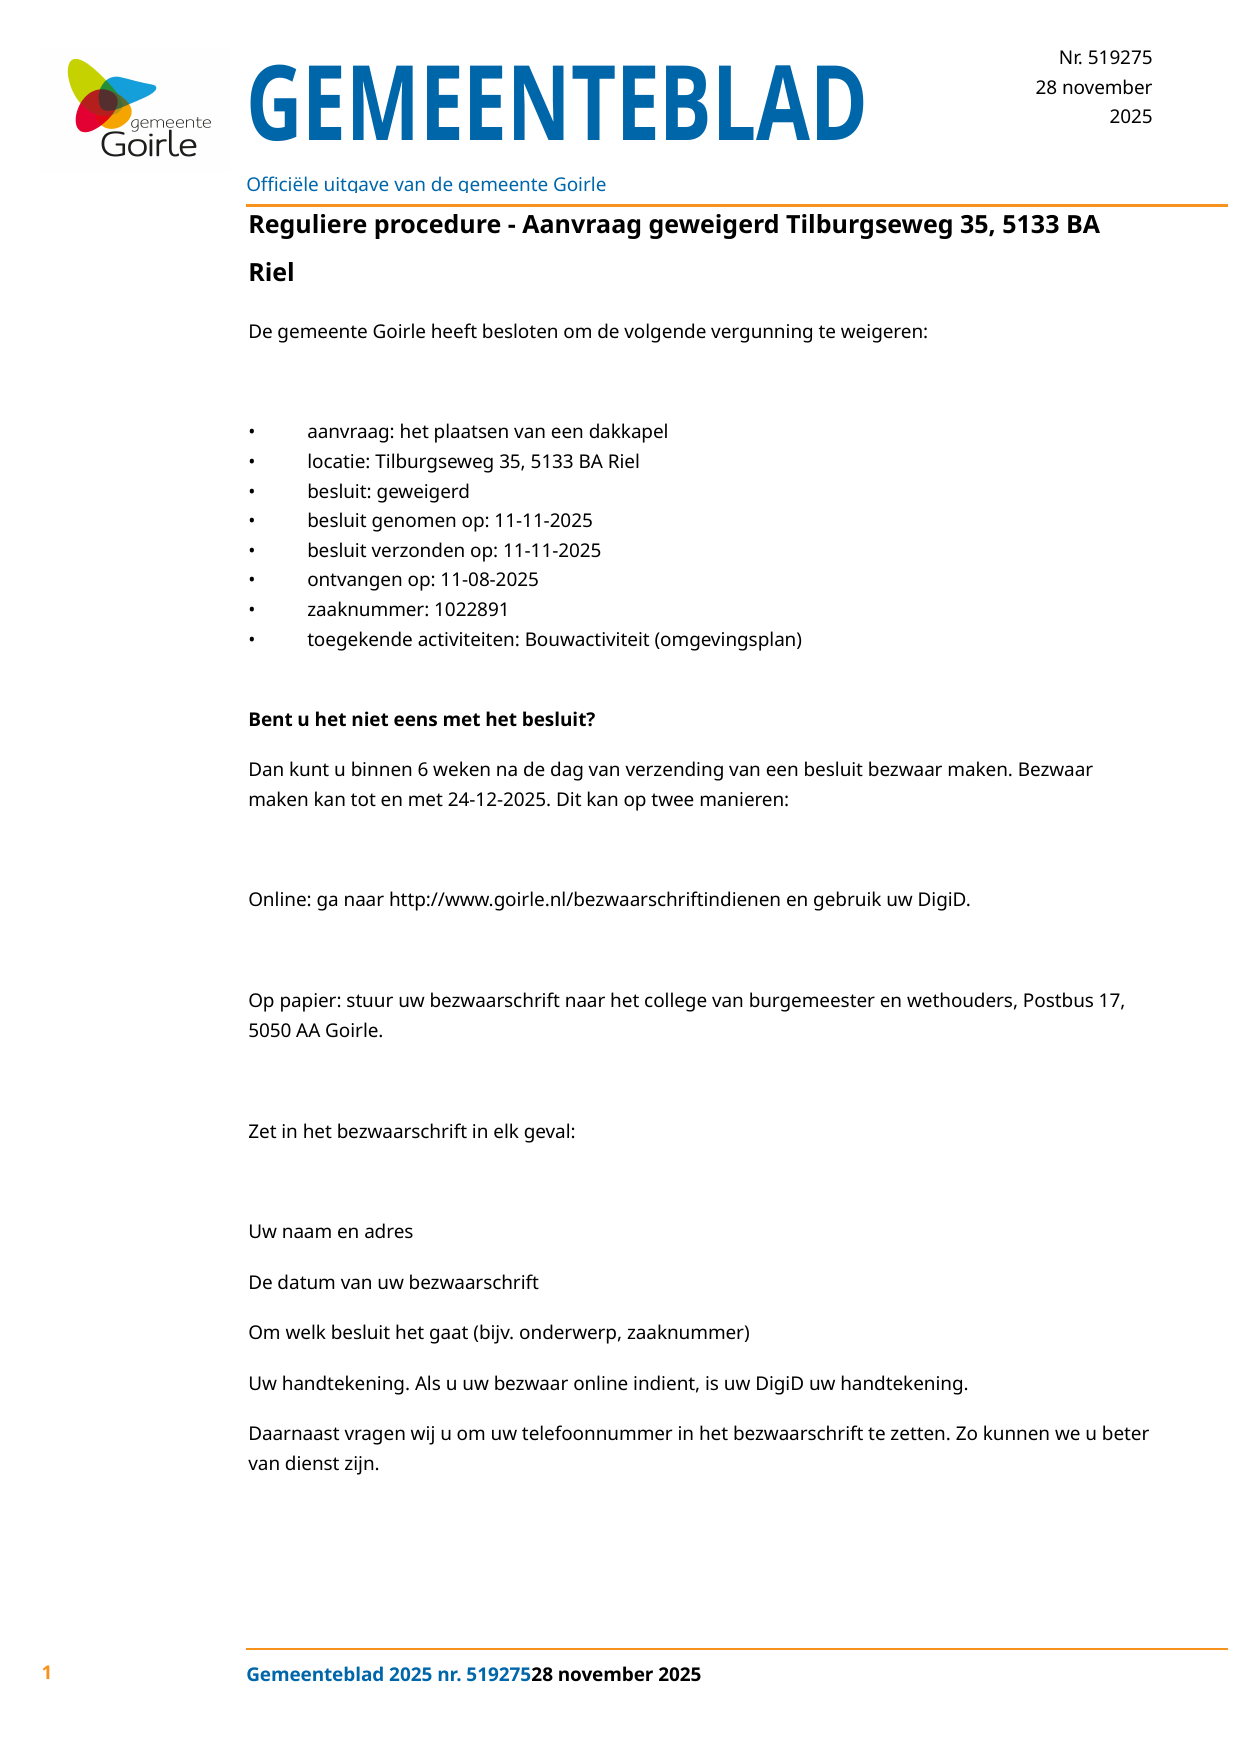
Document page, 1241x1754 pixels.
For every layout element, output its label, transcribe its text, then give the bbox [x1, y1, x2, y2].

picture [41, 47, 231, 172]
text Om welk besluit het gaat (bijv. onderwerp, zaaknummer) [248, 1319, 1152, 1345]
text Daarnaast vragen wij u om uw telefoonnummer in het bezwaarschrift te zetten. Zo kunnen we u beter van dienst zijn. [248, 1420, 1152, 1476]
text Uw handtekening. Als u uw bezwaar online indient, is uw DigiD uw handtekening. [248, 1370, 1152, 1396]
text Reguliere procedure - Aanvraag geweigerd Tilburgseweg 35, 5133 BA Riel [248, 207, 1152, 288]
text De gemeente Goirle heeft besloten om de volgende vergunning te weigeren: [248, 318, 1152, 344]
text Op papier: stuur uw bezwaarschrift naar het college van burgemeester en wethouders, Postbus 17, 5050 AA Goirle. [248, 987, 1152, 1043]
list toegekende activiteiten: Bouwactiviteit (omgevingsplan) [248, 626, 1152, 652]
list ontvangen op: 11-08-2025 [248, 567, 1152, 592]
text Zet in het bezwaarschrift in elk geval: [248, 1118, 1152, 1144]
text Bent u het niet eens met het besluit? [248, 706, 1152, 732]
list zaaknummer: 1022891 [248, 596, 1152, 622]
text Dan kunt u binnen 6 weken na de dag van verzending van een besluit bezwaar maken. Bezwaar maken kan tot en met 24-12-2025. Dit kan op twee manieren: [248, 756, 1152, 812]
text De datum van uw bezwaarschrift [248, 1269, 1152, 1295]
text Uw naam en adres [248, 1219, 1152, 1244]
text Online: ga naar http://www.goirle.nl/bezwaarschriftindienen en gebruik uw DigiD. [248, 887, 1152, 912]
list besluit genomen op: 11-11-2025 [248, 507, 1152, 533]
list besluit verzonden op: 11-11-2025 [248, 537, 1152, 563]
list aanvraag: het plaatsen van een dakkapel [248, 419, 1152, 444]
list locatie: Tilburgseweg 35, 5133 BA Riel [248, 448, 1152, 474]
list besluit: geweigerd [248, 478, 1152, 504]
